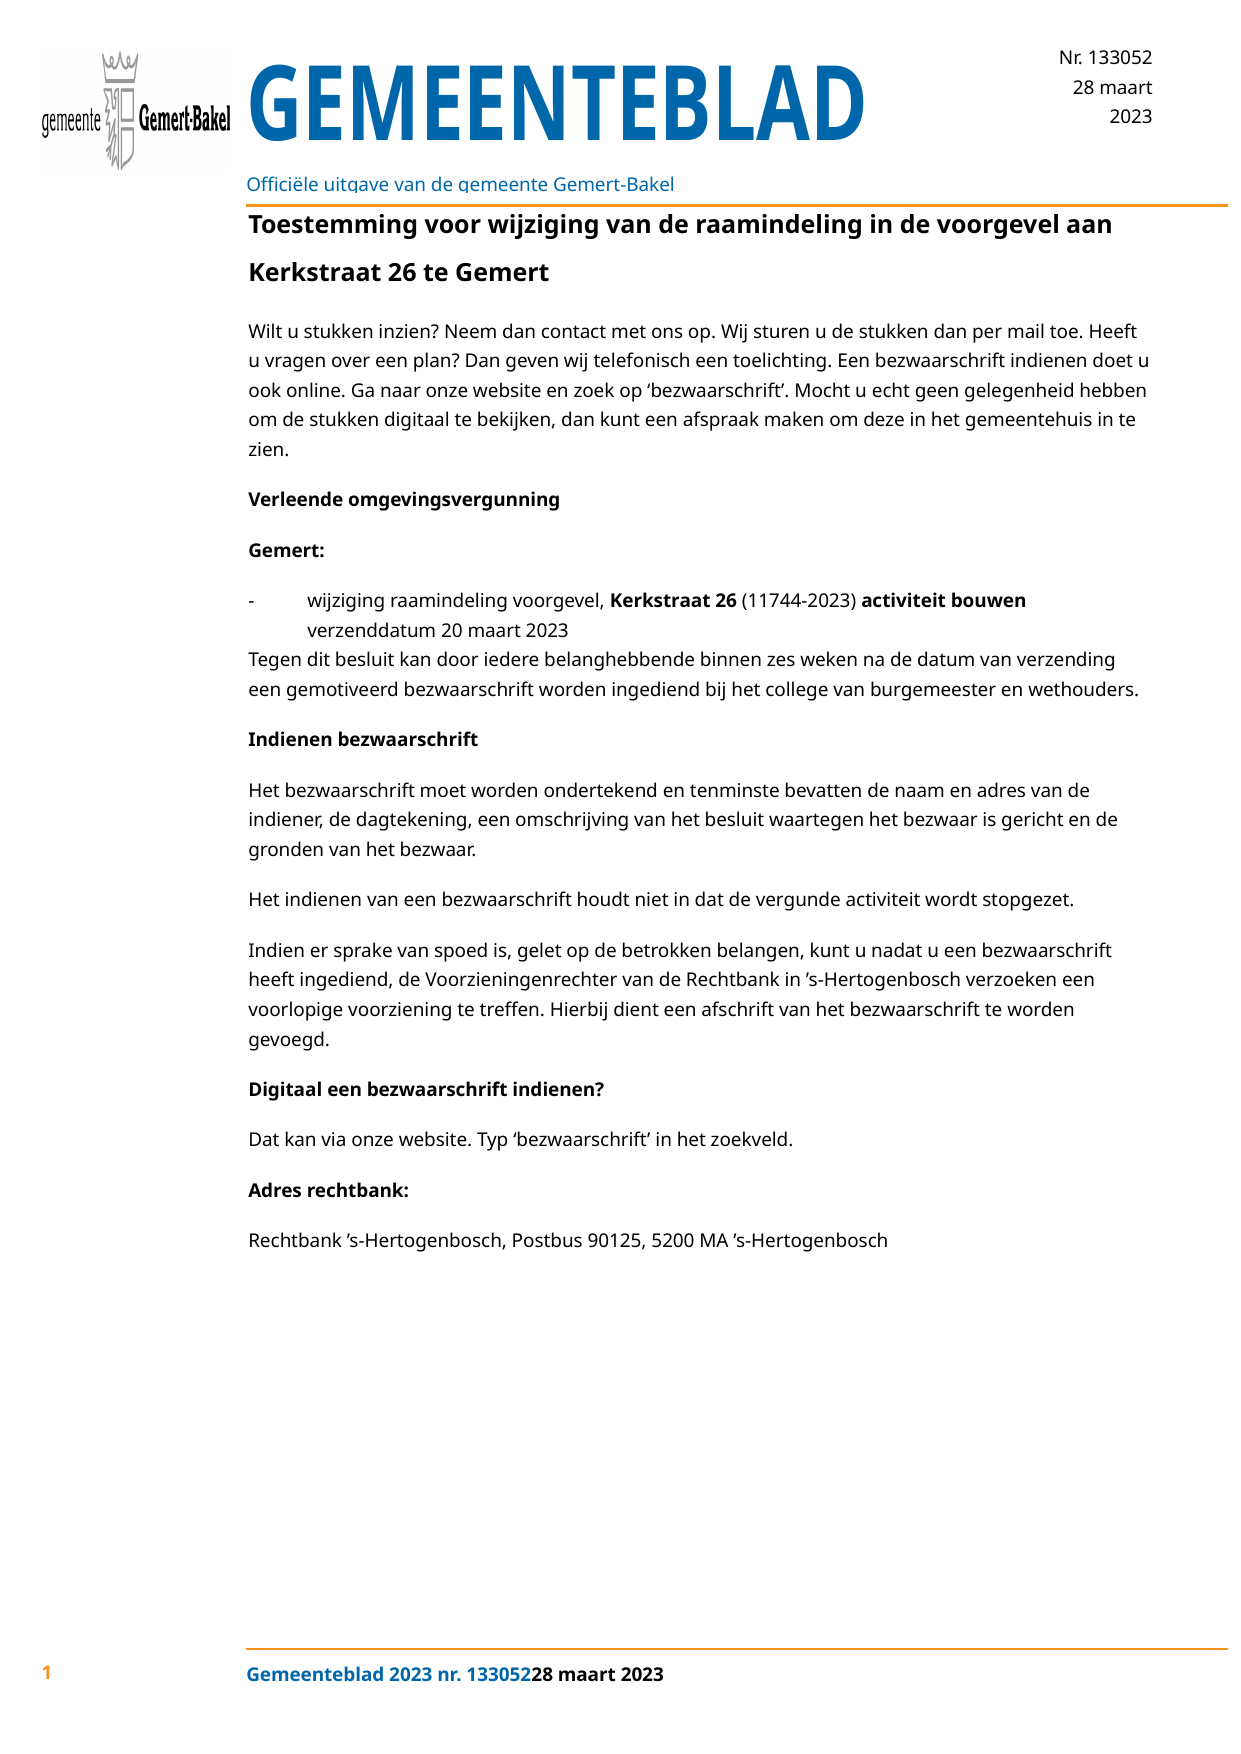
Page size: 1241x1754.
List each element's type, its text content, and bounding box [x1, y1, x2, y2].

text Het bezwaarschrift moet worden ondertekend en tenminste bevatten de naam en adres van de indiener, de dagtekening, een omschrijving van het besluit waartegen het bezwaar is gericht en de gronden van het bezwaar. [248, 777, 1152, 862]
text Wilt u stukken inzien? Neem dan contact met ons op. Wij sturen u de stukken dan per mail toe. Heeft u vragen over een plan? Dan geven wij telefonisch een toelichting. Een bezwaarschrift indienen doet u ook online. Ga naar onze website en zoek op ‘bezwaarschrift’. Mocht u echt geen gelegenheid hebben om de stukken digitaal te bekijken, dan kunt een afspraak maken om deze in het gemeentehuis in te zien. [248, 318, 1152, 462]
picture [41, 47, 231, 172]
text Digitaal een bezwaarschrift indienen? [248, 1076, 1152, 1102]
text Toestemming voor wijziging van de raamindeling in de voorgevel aan Kerkstraat 26 te Gemert [248, 207, 1152, 288]
text Verleende omgevingsvergunning [248, 487, 1152, 512]
text Gemert: [248, 537, 1152, 563]
text Het indienen van een bezwaarschrift houdt niet in dat de vergunde activiteit wordt stopgezet. [248, 887, 1152, 912]
text Indien er sprake van spoed is, gelet op de betrokken belangen, kunt u nadat u een bezwaarschrift heeft ingediend, de Voorzieningenrechter van de Rechtbank in ’s-Hertogenbosch verzoeken een voorlopige voorziening te treffen. Hierbij dient een afschrift van het bezwaarschrift te worden gevoegd. [248, 937, 1152, 1052]
text Dat kan via onze website. Typ ‘bezwaarschrift’ in het zoekveld. [248, 1127, 1152, 1152]
text Tegen dit besluit kan door iedere belanghebbende binnen zes weken na de datum van verzending een gemotiveerd bezwaarschrift worden ingediend bij het college van burgemeester en wethouders. [248, 647, 1152, 702]
text Rechtbank ’s-Hertogenbosch, Postbus 90125, 5200 MA ’s-Hertogenbosch [248, 1227, 1152, 1253]
text Adres rechtbank: [248, 1177, 1152, 1203]
text Indienen bezwaarschrift [248, 727, 1152, 752]
list wijziging raamindeling voorgevel, Kerkstraat 26 (11744-2023) activiteit bouwen verzenddatum 20 maart 2023 [248, 587, 1152, 643]
